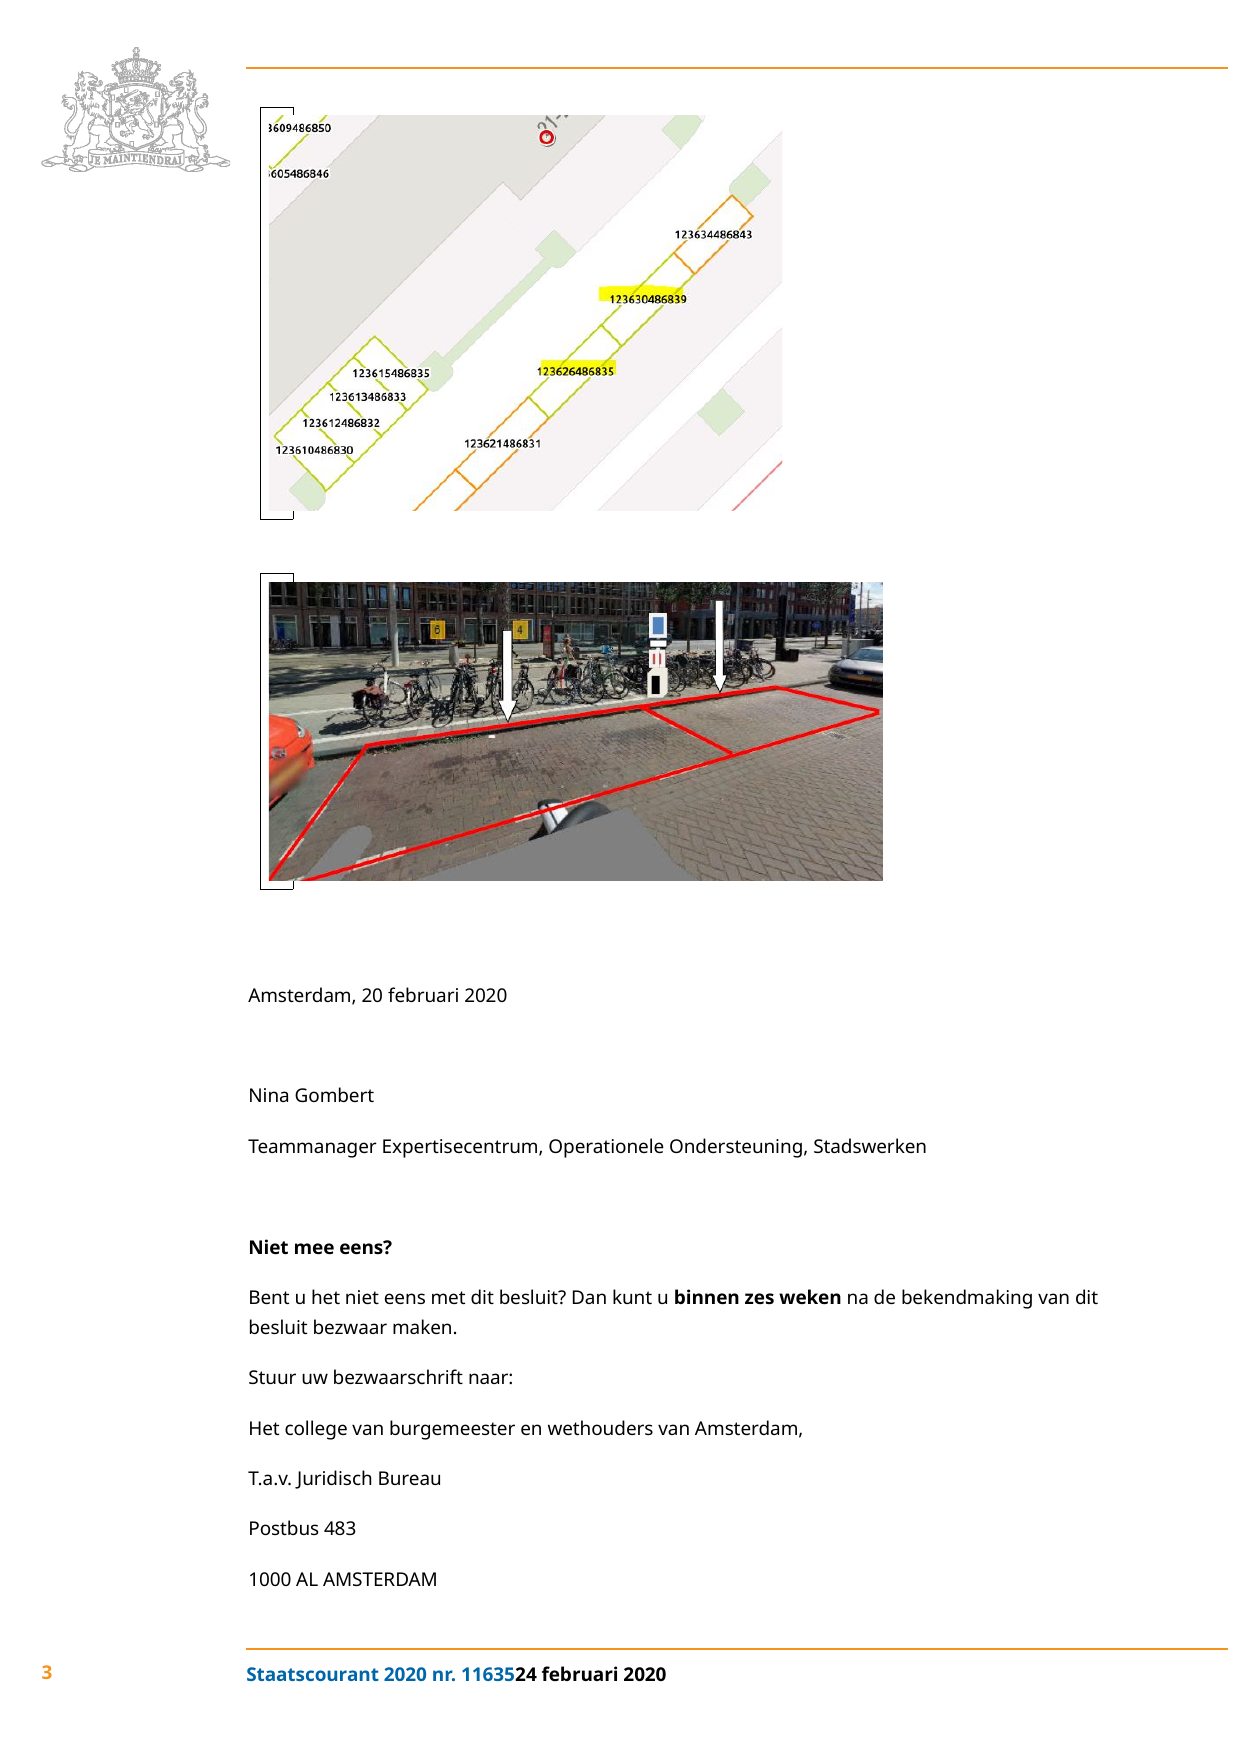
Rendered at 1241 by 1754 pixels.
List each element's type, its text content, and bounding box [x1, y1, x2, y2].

text T.a.v. Juridisch Bureau [248, 1465, 1152, 1491]
picture [268, 115, 783, 511]
picture [41, 47, 231, 172]
text Nina Gombert [248, 1083, 1152, 1108]
text 1000 AL AMSTERDAM [248, 1566, 1152, 1592]
text Teammanager Expertisecentrum, Operationele Ondersteuning, Stadswerken [248, 1133, 1152, 1159]
text Postbus 483 [248, 1516, 1152, 1541]
text Amsterdam, 20 februari 2020 [248, 982, 1152, 1008]
text Niet mee eens? [248, 1234, 1152, 1260]
text Stuur uw bezwaarschrift naar: [248, 1364, 1152, 1390]
text Het college van burgemeester en wethouders van Amsterdam, [248, 1415, 1152, 1441]
text Bent u het niet eens met dit besluit? Dan kunt u binnen zes weken na de bekendmaking van dit besluit bezwaar maken. [248, 1284, 1152, 1340]
picture [268, 582, 883, 881]
